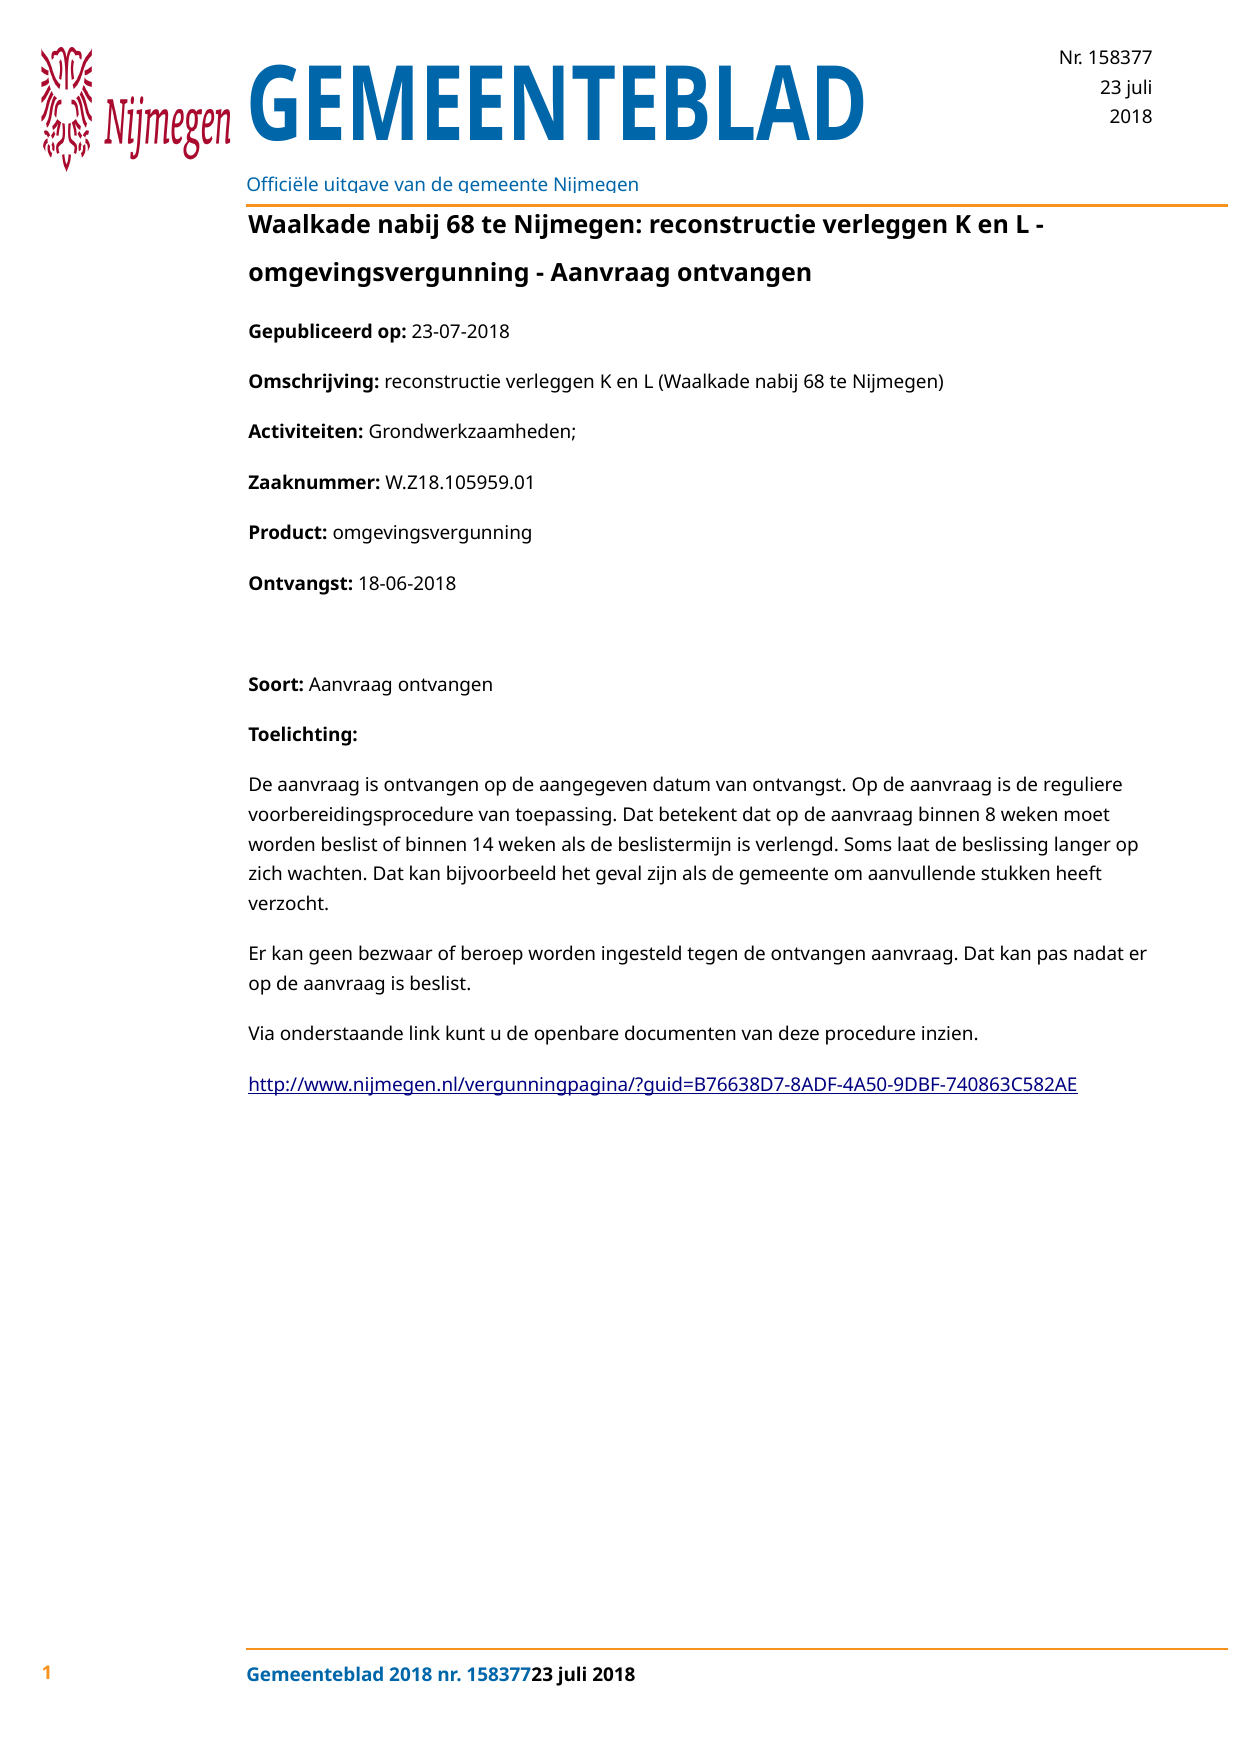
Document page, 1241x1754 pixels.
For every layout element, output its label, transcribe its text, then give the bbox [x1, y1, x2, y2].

text Toelichting: [248, 721, 1152, 747]
text Product: omgevingsvergunning [248, 519, 1152, 545]
text Via onderstaande link kunt u de openbare documenten van deze procedure inzien. [248, 1020, 1152, 1046]
text Er kan geen bezwaar of beroep worden ingesteld tegen de ontvangen aanvraag. Dat kan pas nadat er op de aanvraag is beslist. [248, 940, 1152, 996]
picture [41, 47, 231, 172]
text Zaaknummer: W.Z18.105959.01 [248, 469, 1152, 495]
text Ontvangst: 18-06-2018 [248, 570, 1152, 596]
text http://www.nijmegen.nl/vergunningpagina/?guid=B76638D7-8ADF-4A50-9DBF-740863C582AE [248, 1071, 1152, 1097]
text Gepubliceerd op: 23-07-2018 [248, 318, 1152, 344]
text Soort: Aanvraag ontvangen [248, 671, 1152, 697]
text Activiteiten: Grondwerkzaamheden; [248, 419, 1152, 444]
text Waalkade nabij 68 te Nijmegen: reconstructie verleggen K en L - omgevingsvergunning - Aanvraag ontvangen [248, 207, 1152, 288]
text De aanvraag is ontvangen op de aangegeven datum van ontvangst. Op de aanvraag is de reguliere voorbereidingsprocedure van toepassing. Dat betekent dat op de aanvraag binnen 8 weken moet worden beslist of binnen 14 weken als de beslistermijn is verlengd. Soms laat de beslissing langer op zich wachten. Dat kan bijvoorbeeld het geval zijn als de gemeente om aanvullende stukken heeft verzocht. [248, 772, 1152, 916]
text Omschrijving: reconstructie verleggen K en L (Waalkade nabij 68 te Nijmegen) [248, 368, 1152, 394]
